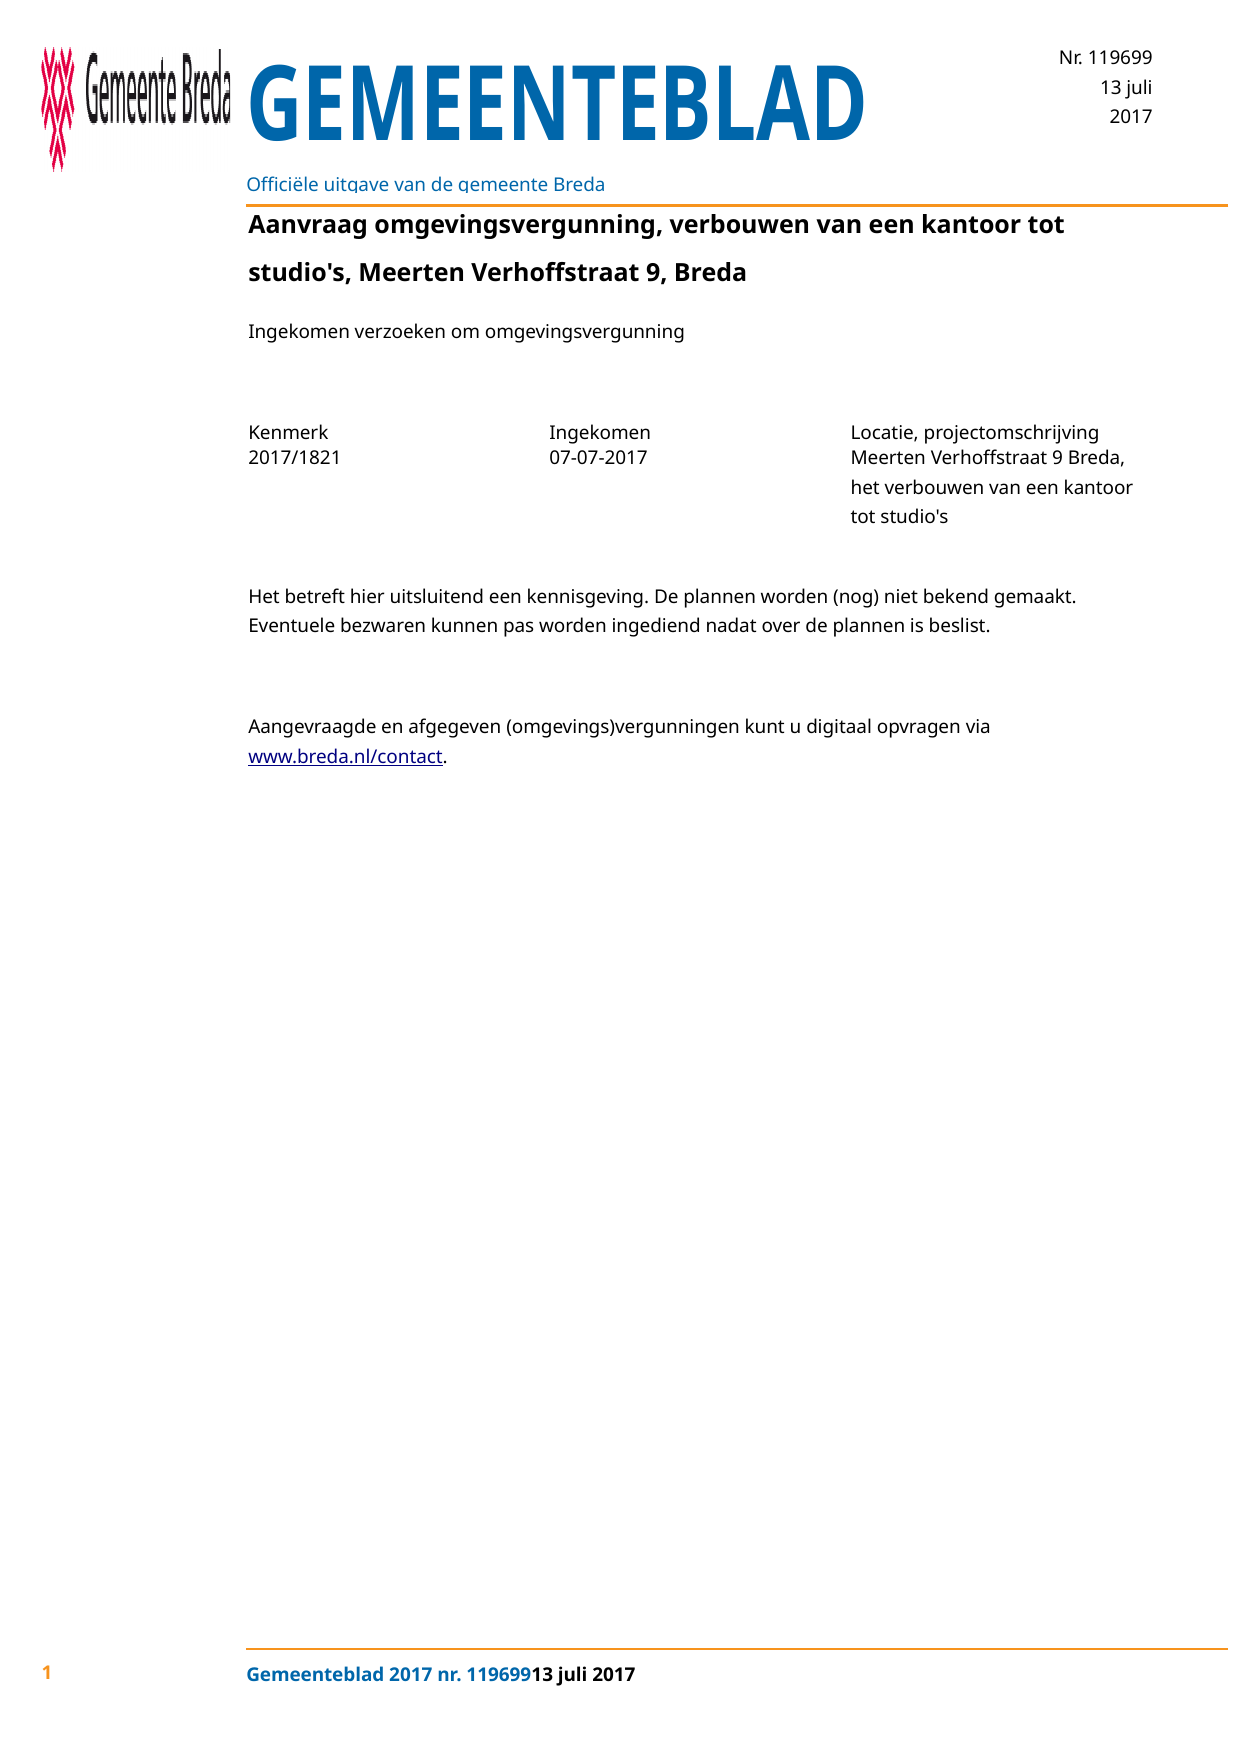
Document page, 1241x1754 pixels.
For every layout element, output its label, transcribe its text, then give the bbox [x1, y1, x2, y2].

table_header Kenmerk [248, 419, 549, 444]
table_cell 07-07-2017 [549, 445, 850, 529]
table_header Ingekomen [549, 419, 850, 444]
text Ingekomen verzoeken om omgevingsvergunning [248, 318, 1152, 344]
table_cell Meerten Verhoffstraat 9 Breda, het verbouwen van een kantoor tot studio's [850, 445, 1152, 529]
picture [41, 47, 231, 172]
text Het betreft hier uitsluitend een kennisgeving. De plannen worden (nog) niet bekend gemaakt. Eventuele bezwaren kunnen pas worden ingediend nadat over de plannen is beslist. [248, 583, 1152, 638]
table_cell 2017/1821 [248, 445, 549, 529]
table_header Locatie, projectomschrijving [850, 419, 1152, 444]
text Aanvraag omgevingsvergunning, verbouwen van een kantoor tot studio's, Meerten Verhoffstraat 9, Breda [248, 207, 1152, 288]
text Aangevraagde en afgegeven (omgevings)vergunningen kunt u digitaal opvragen via www.breda.nl/contact. [248, 713, 1152, 769]
